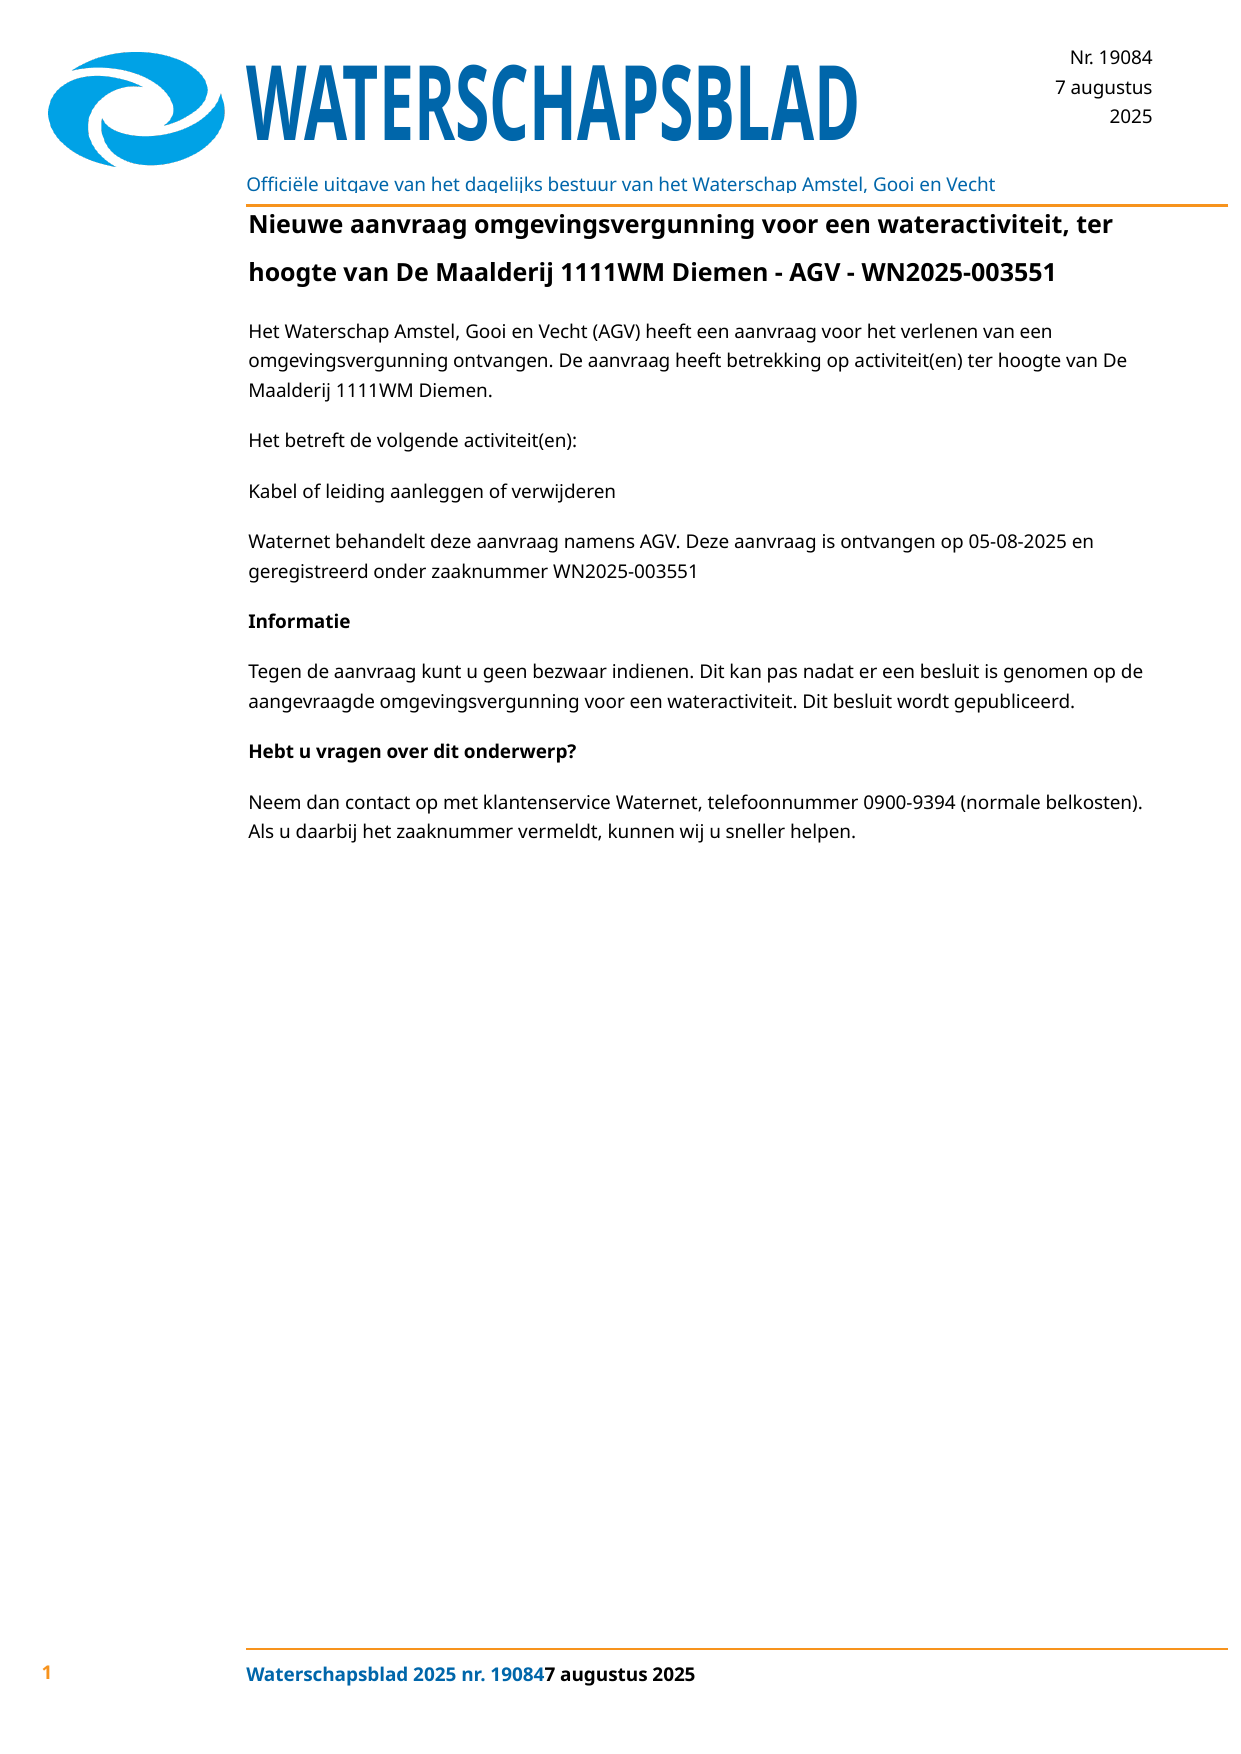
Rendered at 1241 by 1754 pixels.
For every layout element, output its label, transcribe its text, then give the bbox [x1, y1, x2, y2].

text Informatie [248, 608, 1152, 634]
picture [41, 47, 231, 172]
text Nieuwe aanvraag omgevingsvergunning voor een wateractiviteit, ter hoogte van De Maalderij 1111WM Diemen - AGV - WN2025-003551 [248, 207, 1152, 288]
text Tegen de aanvraag kunt u geen bezwaar indienen. Dit kan pas nadat er een besluit is genomen op de aangevraagde omgevingsvergunning voor een wateractiviteit. Dit besluit wordt gepubliceerd. [248, 659, 1152, 714]
text Hebt u vragen over dit onderwerp? [248, 739, 1152, 764]
text Het Waterschap Amstel, Gooi en Vecht (AGV) heeft een aanvraag voor het verlenen van een omgevingsvergunning ontvangen. De aanvraag heeft betrekking op activiteit(en) ter hoogte van De Maalderij 1111WM Diemen. [248, 318, 1152, 403]
text Neem dan contact op met klantenservice Waternet, telefoonnummer 0900-9394 (normale belkosten). Als u daarbij het zaaknummer vermeldt, kunnen wij u sneller helpen. [248, 789, 1152, 844]
text Waternet behandelt deze aanvraag namens AGV. Deze aanvraag is ontvangen op 05-08-2025 en geregistreerd onder zaaknummer WN2025-003551 [248, 528, 1152, 584]
text Kabel of leiding aanleggen of verwijderen [248, 478, 1152, 504]
text Het betreft de volgende activiteit(en): [248, 427, 1152, 453]
